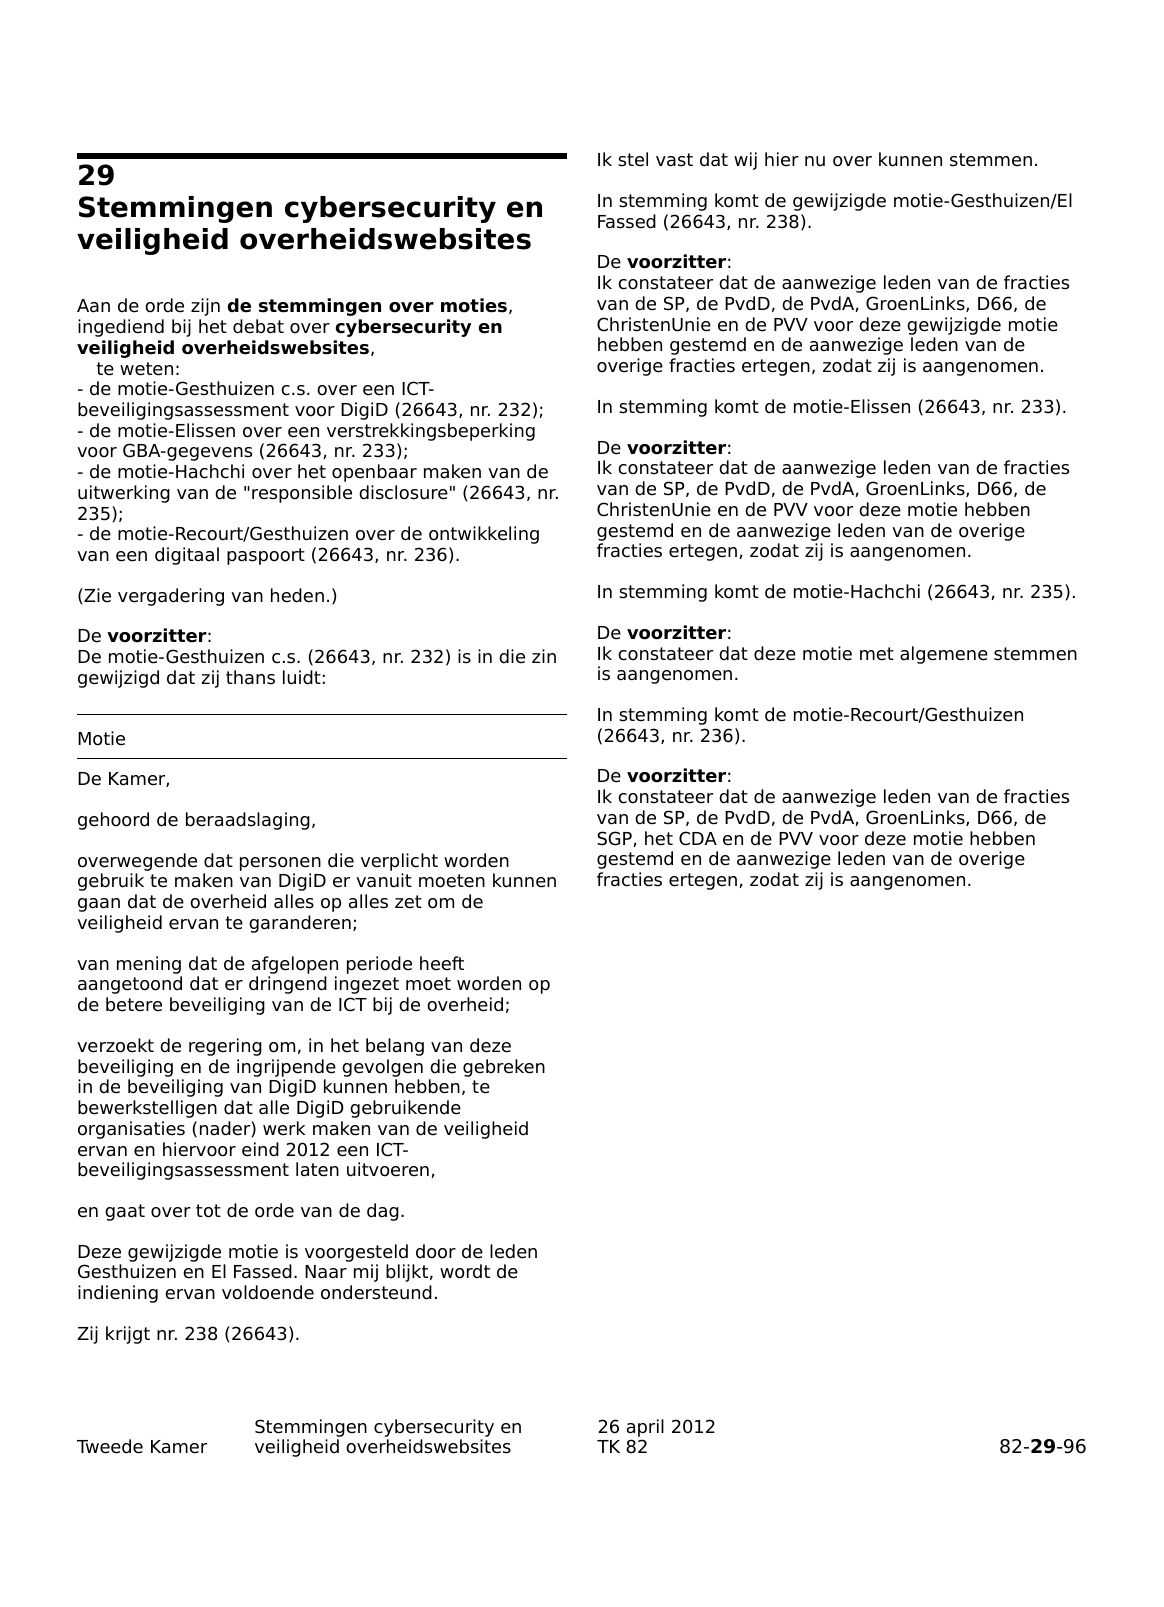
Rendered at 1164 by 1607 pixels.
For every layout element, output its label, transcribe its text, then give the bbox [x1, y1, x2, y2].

text De Kamer, [77, 769, 567, 790]
text De voorzitter: [596, 252, 1087, 273]
text Ik constateer dat de aanwezige leden van de fracties van de SP, de PvdD, de PvdA, GroenLinks, D66, de ChristenUnie en de PVV voor deze gewijzigde motie hebben gestemd en de aanwezige leden van de overige fracties ertegen, zodat zij is aangenomen. [596, 273, 1087, 377]
text verzoekt de regering om, in het belang van deze beveiliging en de ingrijpende gevolgen die gebreken in de beveiliging van DigiD kunnen hebben, te bewerkstelligen dat alle DigiD gebruikende organisaties (nader) werk maken van de veiligheid ervan en hiervoor eind 2012 een ICT-beveiligingsassessment laten uitvoeren, [77, 1036, 567, 1181]
title 29 Stemmingen cybersecurity en veiligheid overheidswebsites [77, 159, 567, 256]
text - de motie-Hachchi over het openbaar maken van de uitwerking van de "responsible disclosure" (26643, nr. 235); [77, 462, 567, 524]
text Ik constateer dat de aanwezige leden van de fracties van de SP, de PvdD, de PvdA, GroenLinks, D66, de SGP, het CDA en de PVV voor deze motie hebben gestemd en de aanwezige leden van de overige fracties ertegen, zodat zij is aangenomen. [596, 787, 1087, 891]
text Deze gewijzigde motie is voorgesteld door de leden Gesthuizen en El Fassed. Naar mij blijkt, wordt de indiening ervan voldoende ondersteund. [77, 1242, 567, 1304]
text De voorzitter: [596, 437, 1087, 458]
text In stemming komt de motie-Hachchi (26643, nr. 235). [596, 582, 1087, 603]
text te weten: [77, 358, 567, 379]
text Ik constateer dat de aanwezige leden van de fracties van de SP, de PvdD, de PvdA, GroenLinks, D66, de ChristenUnie en de PVV voor deze motie hebben gestemd en de aanwezige leden van de overige fracties ertegen, zodat zij is aangenomen. [596, 458, 1087, 562]
text (Zie vergadering van heden.) [77, 586, 567, 606]
text van mening dat de afgelopen periode heeft aangetoond dat er dringend ingezet moet worden op de betere beveiliging van de ICT bij de overheid; [77, 953, 567, 1016]
text Ik stel vast dat wij hier nu over kunnen stemmen. [596, 150, 1087, 171]
text Motie [77, 728, 567, 749]
text De voorzitter: [596, 623, 1087, 643]
text en gaat over tot de orde van de dag. [77, 1201, 567, 1222]
text gehoord de beraadslaging, [77, 810, 567, 831]
text overwegende dat personen die verplicht worden gebruik te maken van DigiD er vanuit moeten kunnen gaan dat de overheid alles op alles zet om de veiligheid ervan te garanderen; [77, 851, 567, 933]
text De voorzitter: [77, 626, 567, 647]
text De motie-Gesthuizen c.s. (26643, nr. 232) is in die zin gewijzigd dat zij thans luidt: [77, 647, 567, 688]
text In stemming komt de motie-Recourt/Gesthuizen (26643, nr. 236). [596, 705, 1087, 746]
text Aan de orde zijn de stemmingen over moties, ingediend bij het debat over cybersecurity en veiligheid overheidswebsites, [77, 296, 567, 358]
text - de motie-Gesthuizen c.s. over een ICT-beveiligingsassessment voor DigiD (26643, nr. 232); [77, 379, 567, 421]
text - de motie-Elissen over een verstrekkingsbeperking voor GBA-gegevens (26643, nr. 233); [77, 421, 567, 462]
text In stemming komt de gewijzigde motie-Gesthuizen/El Fassed (26643, nr. 238). [596, 191, 1087, 232]
text De voorzitter: [596, 766, 1087, 787]
text Ik constateer dat deze motie met algemene stemmen is aangenomen. [596, 643, 1087, 685]
text - de motie-Recourt/Gesthuizen over de ontwikkeling van een digitaal paspoort (26643, nr. 236). [77, 524, 567, 566]
text Zij krijgt nr. 238 (26643). [77, 1324, 567, 1344]
text In stemming komt de motie-Elissen (26643, nr. 233). [596, 397, 1087, 417]
